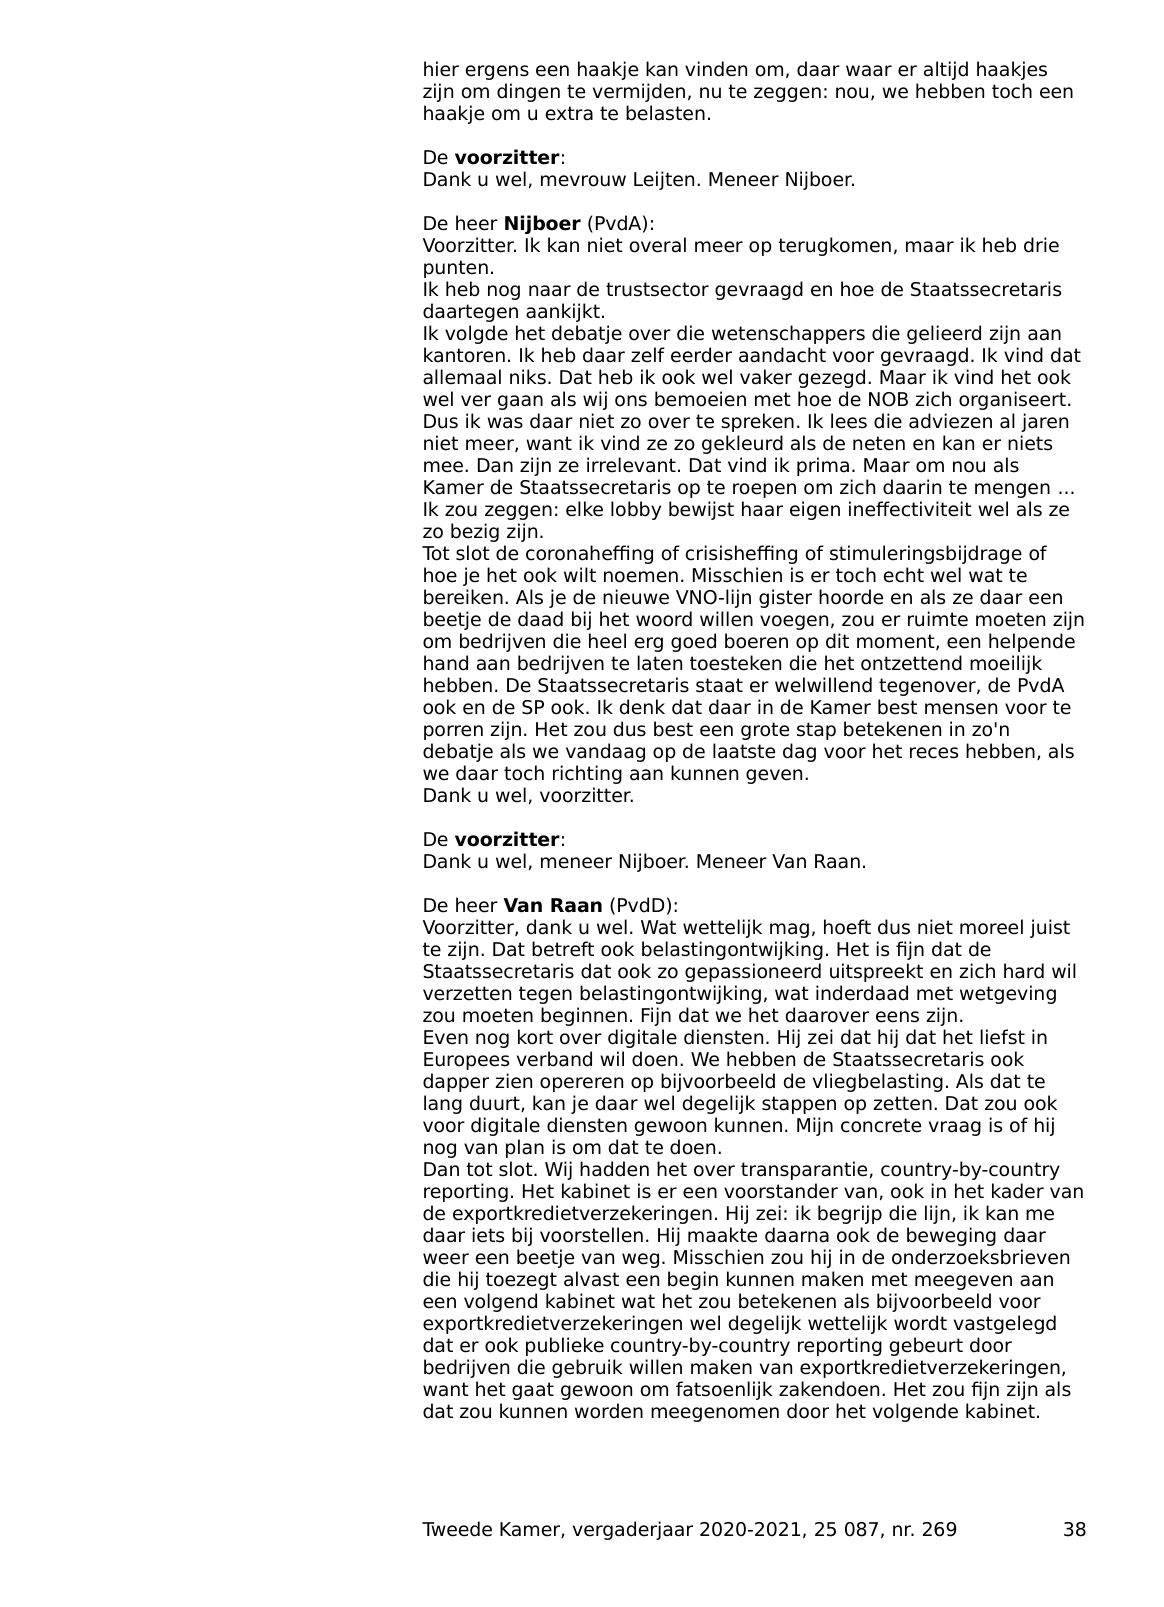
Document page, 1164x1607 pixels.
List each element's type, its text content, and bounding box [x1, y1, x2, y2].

text De heer Nijboer (PvdA): [422, 213, 1087, 235]
text De voorzitter: [422, 147, 1087, 169]
text Dan tot slot. Wij hadden het over transparantie, country-by-country reporting. Het kabinet is er een voorstander van, ook in het kader van de exportkredietverzekeringen. Hij zei: ik begrijp die lijn, ik kan me daar iets bij voorstellen. Hij maakte daarna ook de beweging daar weer een beetje van weg. Misschien zou hij in de onderzoeksbrieven die hij toezegt alvast een begin kunnen maken met meegeven aan een volgend kabinet wat het zou betekenen als bijvoorbeeld voor exportkredietverzekeringen wel degelijk wettelijk wordt vastgelegd dat er ook publieke country-by-country reporting gebeurt door bedrijven die gebruik willen maken van exportkredietverzekeringen, want het gaat gewoon om fatsoenlijk zakendoen. Het zou fijn zijn als dat zou kunnen worden meegenomen door het volgende kabinet. [422, 1159, 1087, 1423]
text Dank u wel, voorzitter. [422, 785, 1087, 807]
text Even nog kort over digitale diensten. Hij zei dat hij dat het liefst in Europees verband wil doen. We hebben de Staatssecretaris ook dapper zien opereren op bijvoorbeeld de vliegbelasting. Als dat te lang duurt, kan je daar wel degelijk stappen op zetten. Dat zou ook voor digitale diensten gewoon kunnen. Mijn concrete vraag is of hij nog van plan is om dat te doen. [422, 1027, 1087, 1159]
text Ik volgde het debatje over die wetenschappers die gelieerd zijn aan kantoren. Ik heb daar zelf eerder aandacht voor gevraagd. Ik vind dat allemaal niks. Dat heb ik ook wel vaker gezegd. Maar ik vind het ook wel ver gaan als wij ons bemoeien met hoe de NOB zich organiseert. Dus ik was daar niet zo over te spreken. Ik lees die adviezen al jaren niet meer, want ik vind ze zo gekleurd als de neten en kan er niets mee. Dan zijn ze irrelevant. Dat vind ik prima. Maar om nou als Kamer de Staatssecretaris op te roepen om zich daarin te mengen ... Ik zou zeggen: elke lobby bewijst haar eigen ineffectiviteit wel als ze zo bezig zijn. [422, 323, 1087, 543]
text hier ergens een haakje kan vinden om, daar waar er altijd haakjes zijn om dingen te vermijden, nu te zeggen: nou, we hebben toch een haakje om u extra te belasten. [422, 59, 1087, 125]
text De heer Van Raan (PvdD): [422, 895, 1087, 917]
text Tot slot de coronaheffing of crisisheffing of stimuleringsbijdrage of hoe je het ook wilt noemen. Misschien is er toch echt wel wat te bereiken. Als je de nieuwe VNO-lijn gister hoorde en als ze daar een beetje de daad bij het woord willen voegen, zou er ruimte moeten zijn om bedrijven die heel erg goed boeren op dit moment, een helpende hand aan bedrijven te laten toesteken die het ontzettend moeilijk hebben. De Staatssecretaris staat er welwillend tegenover, de PvdA ook en de SP ook. Ik denk dat daar in de Kamer best mensen voor te porren zijn. Het zou dus best een grote stap betekenen in zo'n debatje als we vandaag op de laatste dag voor het reces hebben, als we daar toch richting aan kunnen geven. [422, 543, 1087, 785]
text Dank u wel, meneer Nijboer. Meneer Van Raan. [422, 851, 1087, 873]
text Voorzitter, dank u wel. Wat wettelijk mag, hoeft dus niet moreel juist te zijn. Dat betreft ook belastingontwijking. Het is fijn dat de Staatssecretaris dat ook zo gepassioneerd uitspreekt en zich hard wil verzetten tegen belastingontwijking, wat inderdaad met wetgeving zou moeten beginnen. Fijn dat we het daarover eens zijn. [422, 917, 1087, 1027]
text De voorzitter: [422, 829, 1087, 851]
text Voorzitter. Ik kan niet overal meer op terugkomen, maar ik heb drie punten. [422, 235, 1087, 279]
text Dank u wel, mevrouw Leijten. Meneer Nijboer. [422, 169, 1087, 191]
text Ik heb nog naar de trustsector gevraagd en hoe de Staatssecretaris daartegen aankijkt. [422, 279, 1087, 323]
